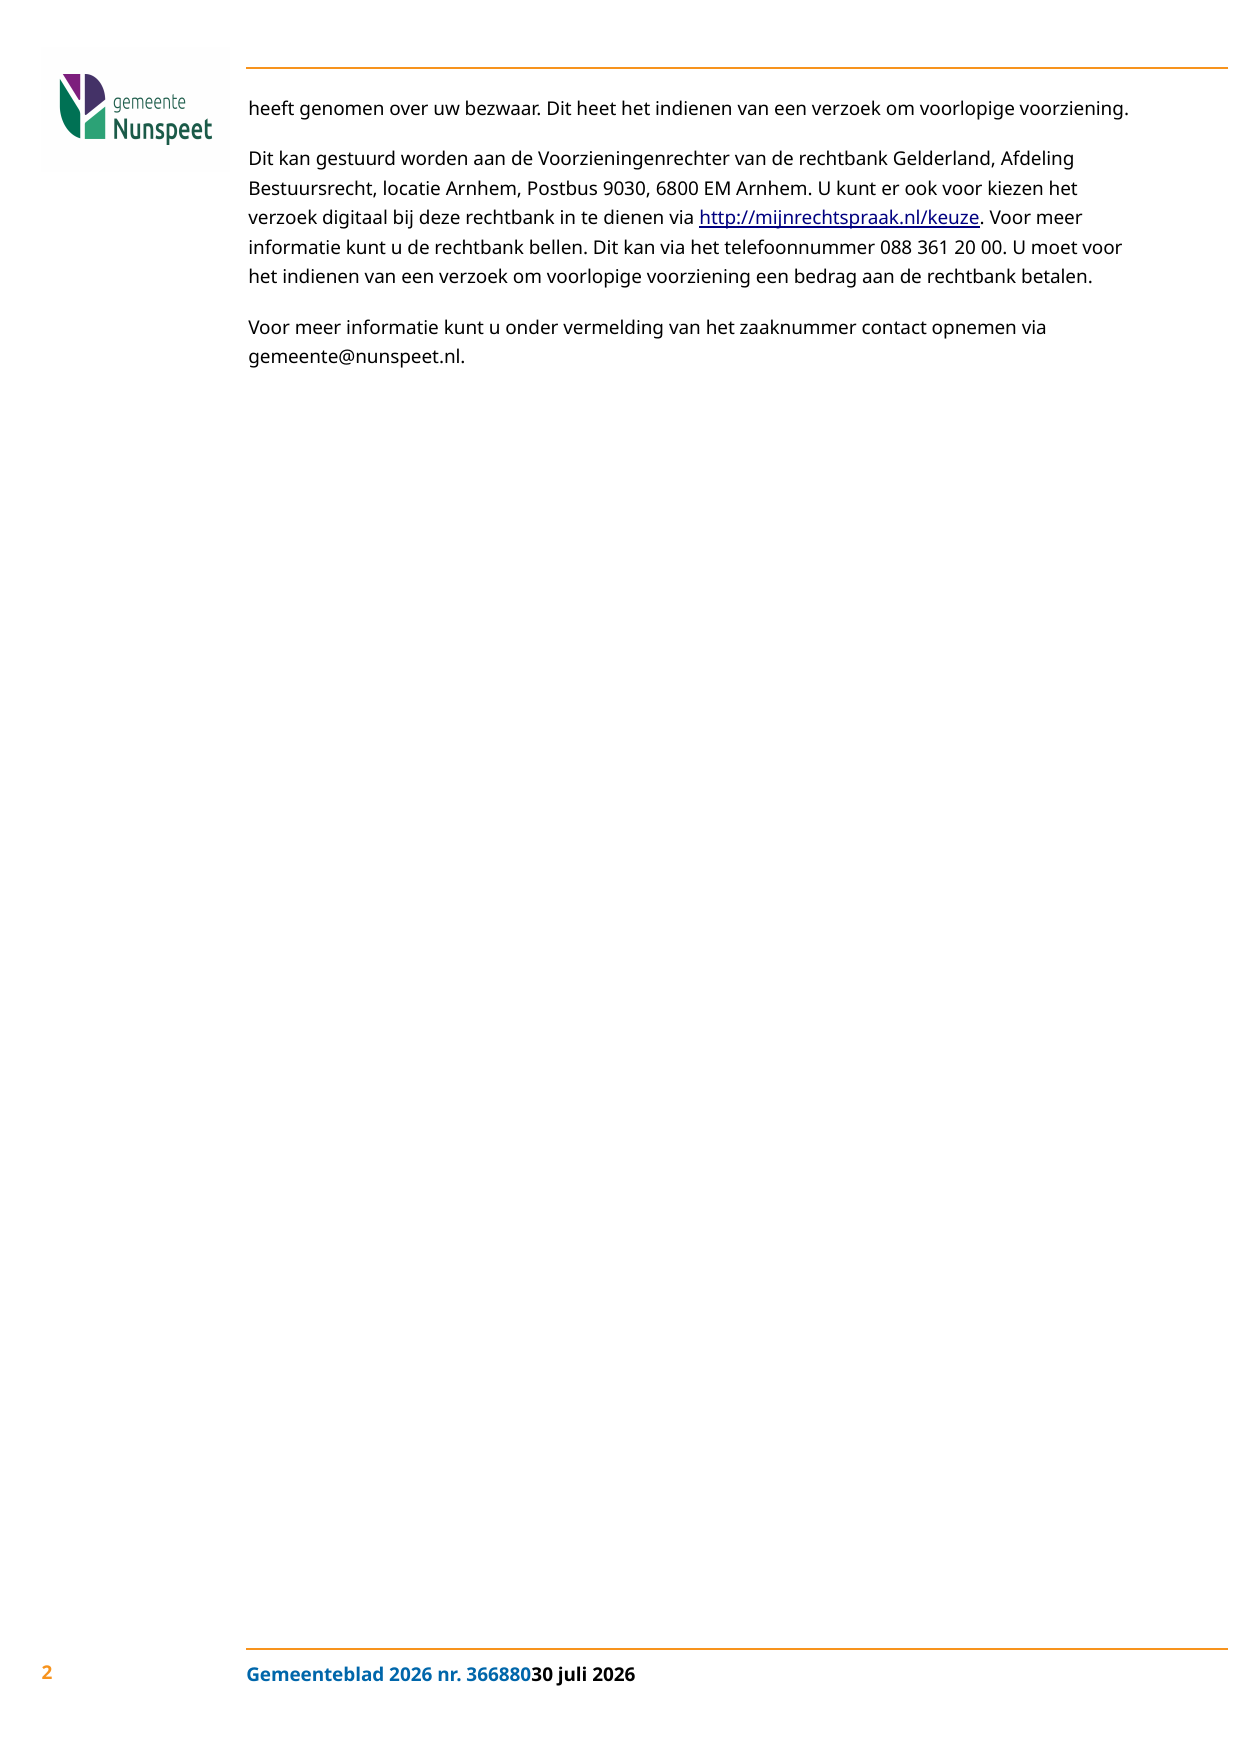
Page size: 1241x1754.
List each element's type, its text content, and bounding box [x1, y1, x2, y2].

text Voor meer informatie kunt u onder vermelding van het zaaknummer contact opnemen via gemeente@nunspeet.nl. [248, 314, 1152, 369]
picture [41, 47, 231, 172]
text heeft genomen over uw bezwaar. Dit heet het indienen van een verzoek om voorlopige voorziening. [248, 95, 1152, 121]
text Dit kan gestuurd worden aan de Voorzieningenrechter van de rechtbank Gelderland, Afdeling Bestuursrecht, locatie Arnhem, Postbus 9030, 6800 EM Arnhem. U kunt er ook voor kiezen het verzoek digitaal bij deze rechtbank in te dienen via http://mijnrechtspraak.nl/keuze. Voor meer informatie kunt u de rechtbank bellen. Dit kan via het telefoonnummer 088 361 20 00. U moet voor het indienen van een verzoek om voorlopige voorziening een bedrag aan de rechtbank betalen. [248, 145, 1152, 289]
